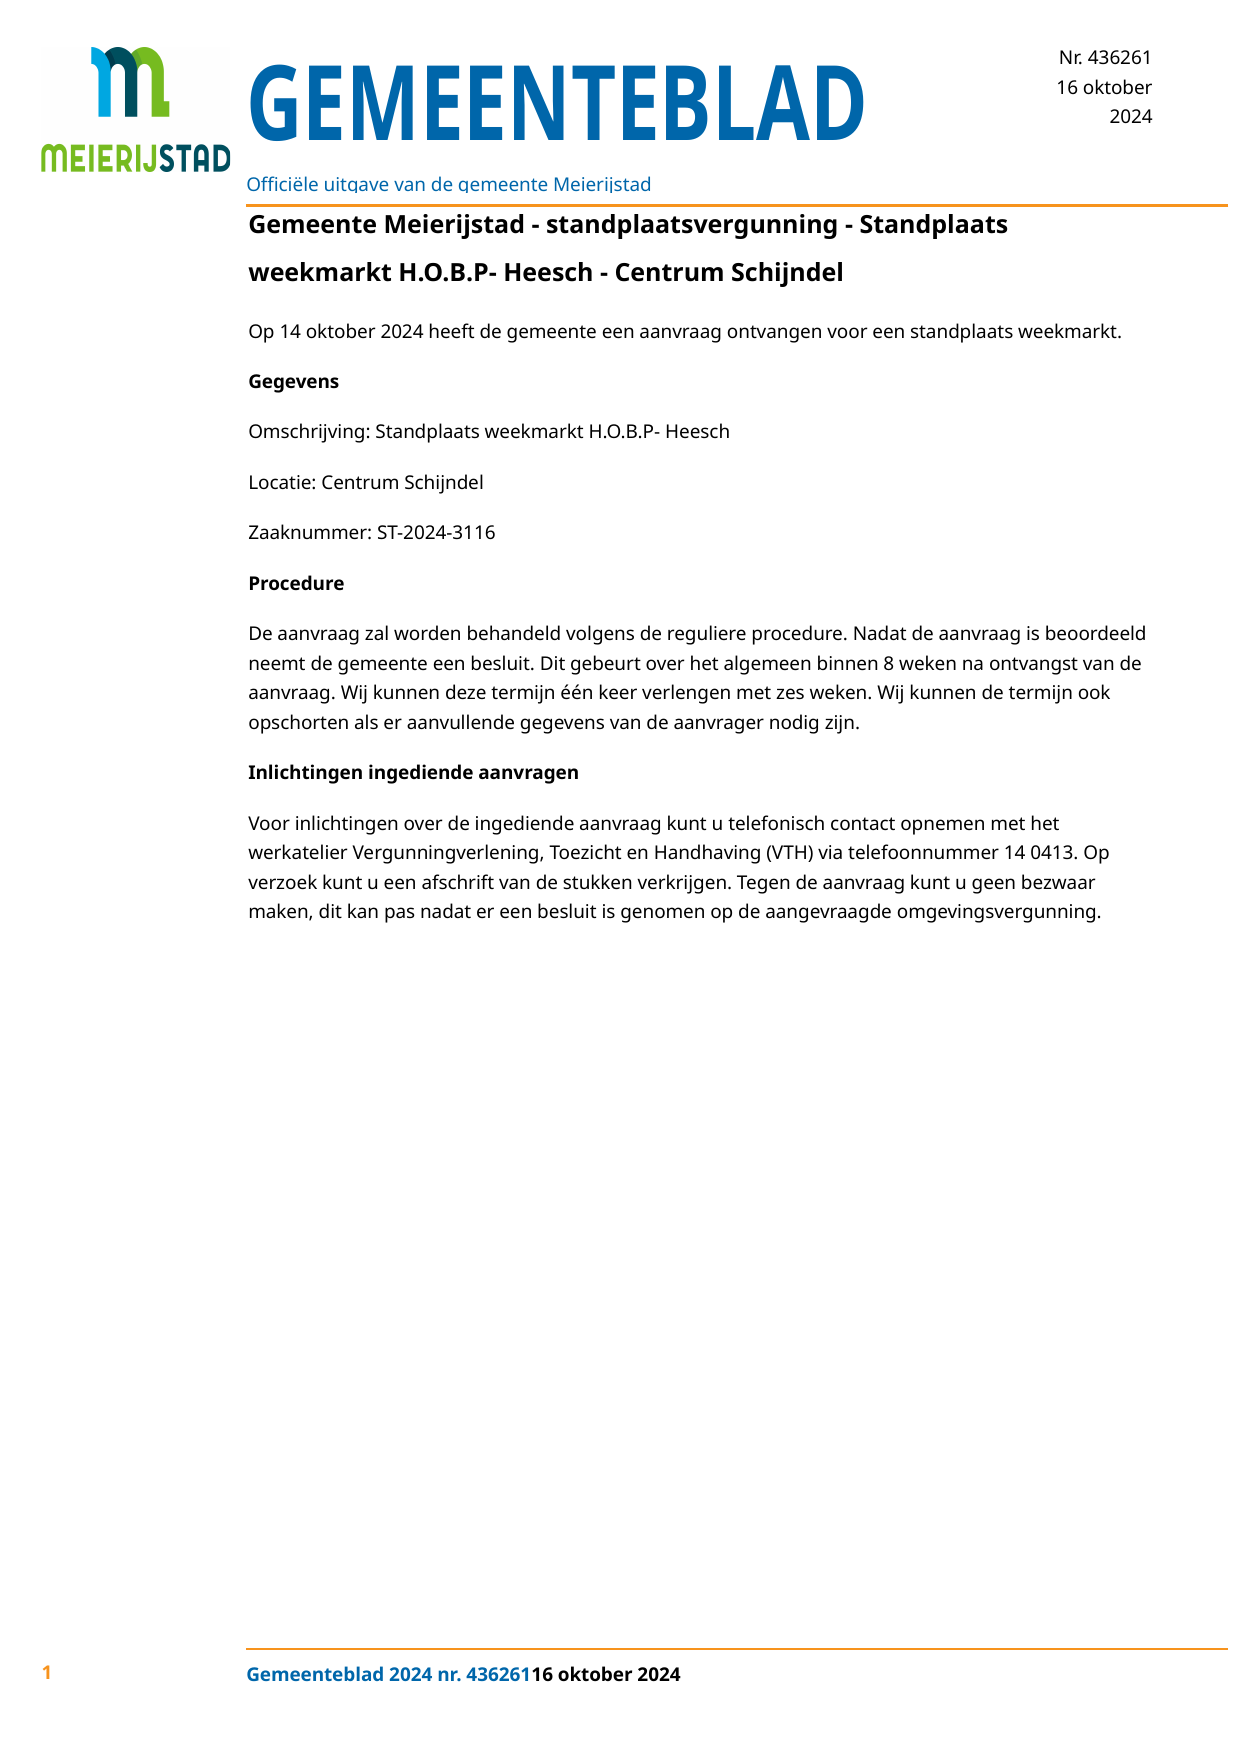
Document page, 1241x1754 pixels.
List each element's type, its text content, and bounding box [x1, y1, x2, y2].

text De aanvraag zal worden behandeld volgens de reguliere procedure. Nadat de aanvraag is beoordeeld neemt de gemeente een besluit. Dit gebeurt over het algemeen binnen 8 weken na ontvangst van de aanvraag. Wij kunnen deze termijn één keer verlengen met zes weken. Wij kunnen de termijn ook opschorten als er aanvullende gegevens van de aanvrager nodig zijn. [248, 620, 1152, 735]
text Procedure [248, 570, 1152, 596]
text Inlichtingen ingediende aanvragen [248, 759, 1152, 785]
text Locatie: Centrum Schijndel [248, 469, 1152, 495]
text Op 14 oktober 2024 heeft de gemeente een aanvraag ontvangen voor een standplaats weekmarkt. [248, 318, 1152, 344]
text Gemeente Meierijstad - standplaatsvergunning - Standplaats weekmarkt H.O.B.P- Heesch - Centrum Schijndel [248, 207, 1152, 288]
text Zaaknummer: ST-2024-3116 [248, 519, 1152, 545]
text Omschrijving: Standplaats weekmarkt H.O.B.P- Heesch [248, 419, 1152, 444]
picture [41, 47, 231, 172]
text Voor inlichtingen over de ingediende aanvraag kunt u telefonisch contact opnemen met het werkatelier Vergunningverlening, Toezicht en Handhaving (VTH) via telefoonnummer 14 0413. Op verzoek kunt u een afschrift van de stukken verkrijgen. Tegen de aanvraag kunt u geen bezwaar maken, dit kan pas nadat er een besluit is genomen op de aangevraagde omgevingsvergunning. [248, 810, 1152, 924]
text Gegevens [248, 368, 1152, 394]
